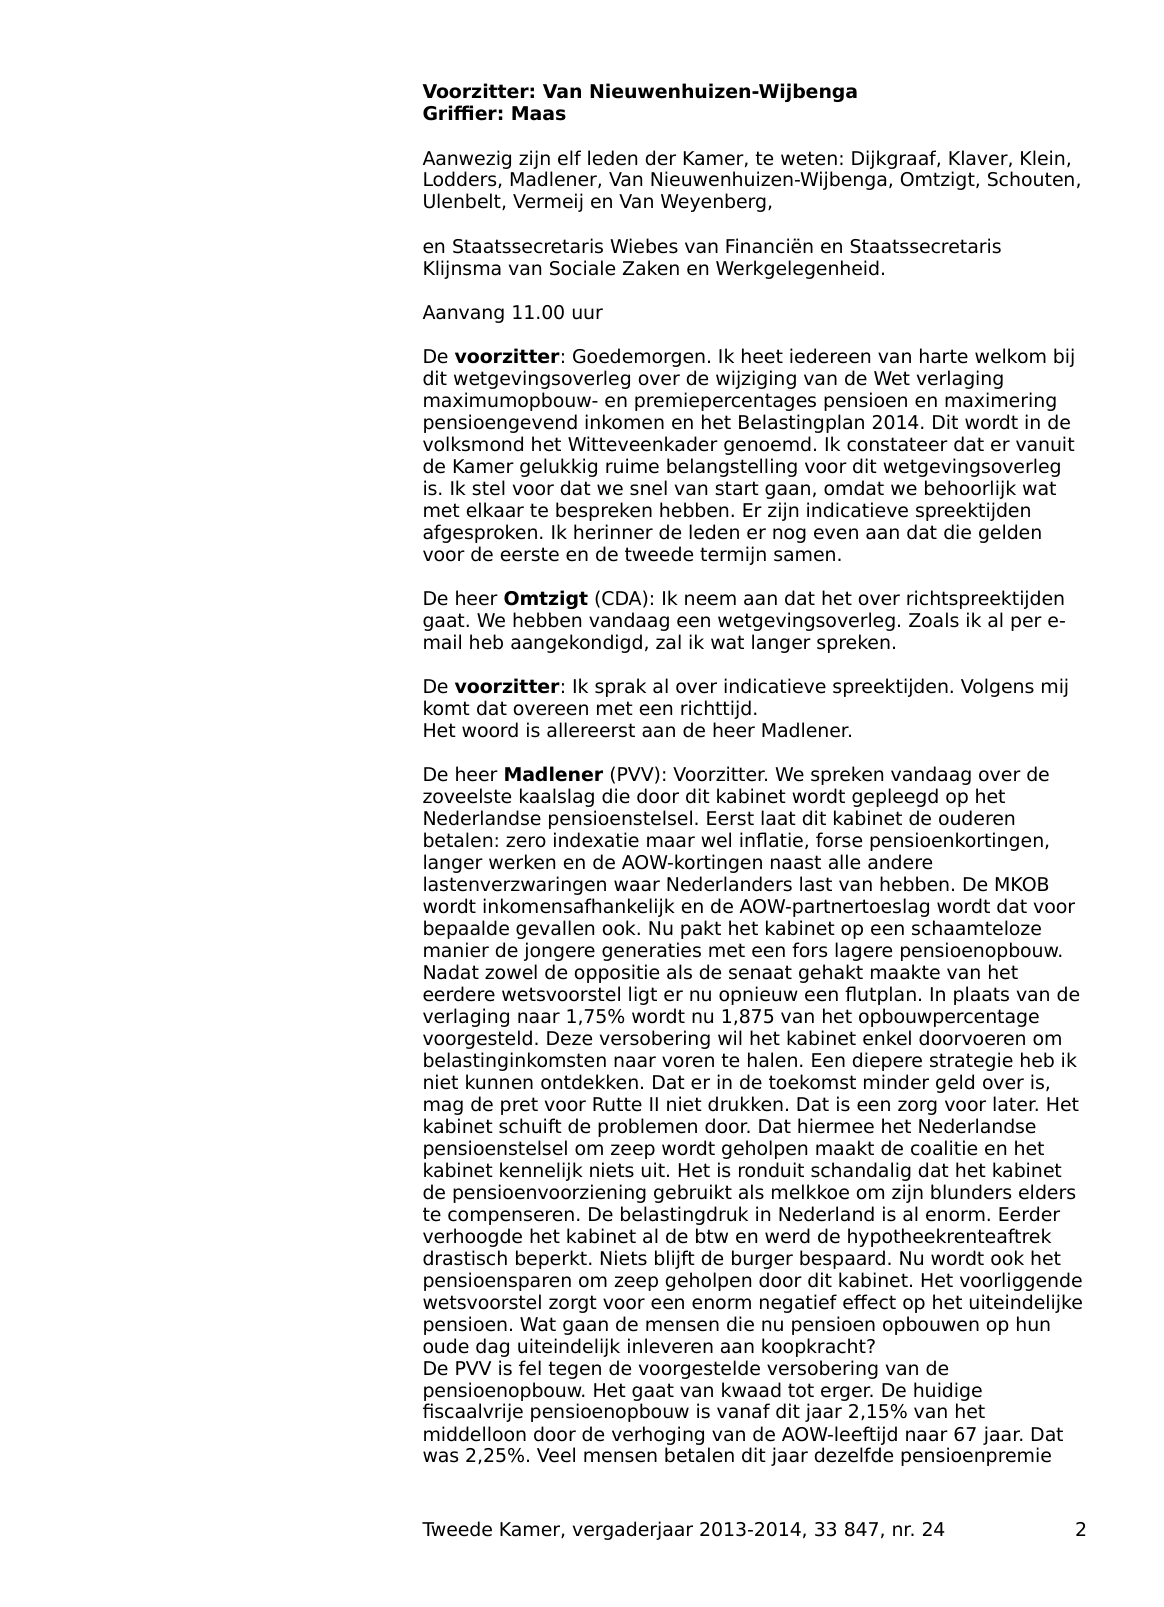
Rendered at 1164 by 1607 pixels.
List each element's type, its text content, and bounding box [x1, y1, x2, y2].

text Aanvang 11.00 uur [422, 302, 1087, 324]
text en Staatssecretaris Wiebes van Financiën en Staatssecretaris Klijnsma van Sociale Zaken en Werkgelegenheid. [422, 236, 1087, 279]
text De voorzitter: Ik sprak al over indicatieve spreektijden. Volgens mij komt dat overeen met een richttijd. [422, 676, 1087, 720]
text De heer Madlener (PVV): Voorzitter. We spreken vandaag over de zoveelste kaalslag die door dit kabinet wordt gepleegd op het Nederlandse pensioenstelsel. Eerst laat dit kabinet de ouderen betalen: zero indexatie maar wel inflatie, forse pensioenkortingen, langer werken en de AOW-kortingen naast alle andere lastenverzwaringen waar Nederlanders last van hebben. De MKOB wordt inkomensafhankelijk en de AOW-partnertoeslag wordt dat voor bepaalde gevallen ook. Nu pakt het kabinet op een schaamteloze manier de jongere generaties met een fors lagere pensioenopbouw. [422, 764, 1087, 962]
text Nadat zowel de oppositie als de senaat gehakt maakte van het eerdere wetsvoorstel ligt er nu opnieuw een flutplan. In plaats van de verlaging naar 1,75% wordt nu 1,875 van het opbouwpercentage voorgesteld. Deze versobering wil het kabinet enkel doorvoeren om belastinginkomsten naar voren te halen. Een diepere strategie heb ik niet kunnen ontdekken. Dat er in de toekomst minder geld over is, mag de pret voor Rutte II niet drukken. Dat is een zorg voor later. Het kabinet schuift de problemen door. Dat hiermee het Nederlandse pensioenstelsel om zeep wordt geholpen maakt de coalitie en het kabinet kennelijk niets uit. Het is ronduit schandalig dat het kabinet de pensioenvoorziening gebruikt als melkkoe om zijn blunders elders te compenseren. De belastingdruk in Nederland is al enorm. Eerder verhoogde het kabinet al de btw en werd de hypotheekrenteaftrek drastisch beperkt. Niets blijft de burger bespaard. Nu wordt ook het pensioensparen om zeep geholpen door dit kabinet. Het voorliggende wetsvoorstel zorgt voor een enorm negatief effect op het uiteindelijke pensioen. Wat gaan de mensen die nu pensioen opbouwen op hun oude dag uiteindelijk inleveren aan koopkracht? [422, 962, 1087, 1357]
text De voorzitter: Goedemorgen. Ik heet iedereen van harte welkom bij dit wetgevingsoverleg over de wijziging van de Wet verlaging maximumopbouw- en premiepercentages pensioen en maximering pensioengevend inkomen en het Belastingplan 2014. Dit wordt in de volksmond het Witteveenkader genoemd. Ik constateer dat er vanuit de Kamer gelukkig ruime belangstelling voor dit wetgevingsoverleg is. Ik stel voor dat we snel van start gaan, omdat we behoorlijk wat met elkaar te bespreken hebben. Er zijn indicatieve spreektijden afgesproken. Ik herinner de leden er nog even aan dat die gelden voor de eerste en de tweede termijn samen. [422, 346, 1087, 566]
text Aanwezig zijn elf leden der Kamer, te weten: Dijkgraaf, Klaver, Klein, Lodders, Madlener, Van Nieuwenhuizen-Wijbenga, Omtzigt, Schouten, Ulenbelt, Vermeij en Van Weyenberg, [422, 147, 1087, 213]
text De PVV is fel tegen de voorgestelde versobering van de pensioenopbouw. Het gaat van kwaad tot erger. De huidige fiscaalvrije pensioenopbouw is vanaf dit jaar 2,15% van het middelloon door de verhoging van de AOW-leeftijd naar 67 jaar. Dat was 2,25%. Veel mensen betalen dit jaar dezelfde pensioenpremie [422, 1357, 1087, 1467]
text Voorzitter: Van Nieuwenhuizen-Wijbenga [422, 81, 1087, 103]
text Griffier: Maas [422, 103, 1087, 125]
text De heer Omtzigt (CDA): Ik neem aan dat het over richtspreektijden gaat. We hebben vandaag een wetgevingsoverleg. Zoals ik al per e-mail heb aangekondigd, zal ik wat langer spreken. [422, 588, 1087, 654]
text Het woord is allereerst aan de heer Madlener. [422, 720, 1087, 742]
